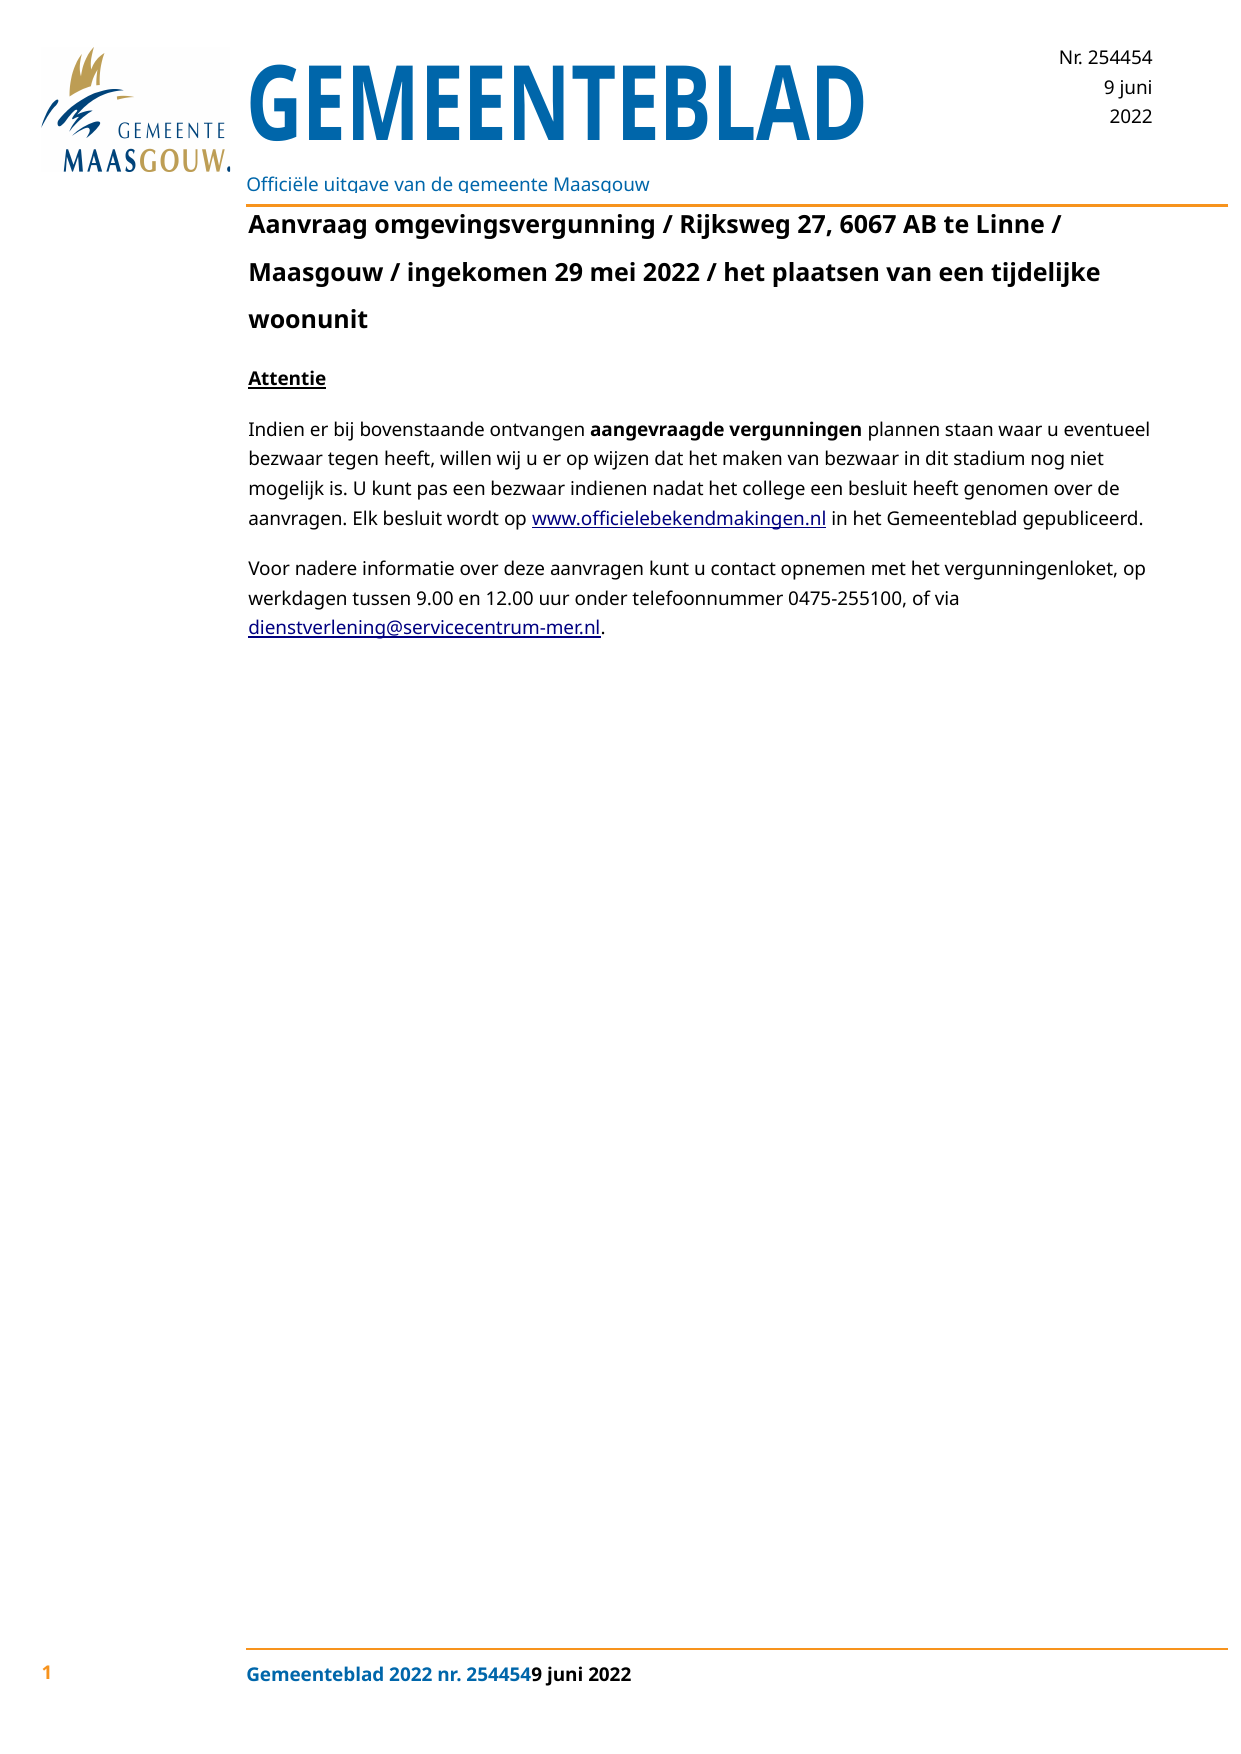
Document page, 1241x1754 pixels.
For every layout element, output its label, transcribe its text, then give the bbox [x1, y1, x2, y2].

text Voor nadere informatie over deze aanvragen kunt u contact opnemen met het vergunningenloket, op werkdagen tussen 9.00 en 12.00 uur onder telefoonnummer 0475-255100, of via dienstverlening@servicecentrum-mer.nl. [248, 555, 1152, 640]
text Attentie [248, 366, 1152, 391]
picture [41, 47, 231, 172]
text Aanvraag omgevingsvergunning / Rijksweg 27, 6067 AB te Linne / Maasgouw / ingekomen 29 mei 2022 / het plaatsen van een tijdelijke woonunit [248, 207, 1152, 336]
text Indien er bij bovenstaande ontvangen aangevraagde vergunningen plannen staan waar u eventueel bezwaar tegen heeft, willen wij u er op wijzen dat het maken van bezwaar in dit stadium nog niet mogelijk is. U kunt pas een bezwaar indienen nadat het college een besluit heeft genomen over de aanvragen. Elk besluit wordt op www.officielebekendmakingen.nl in het Gemeenteblad gepubliceerd. [248, 416, 1152, 530]
